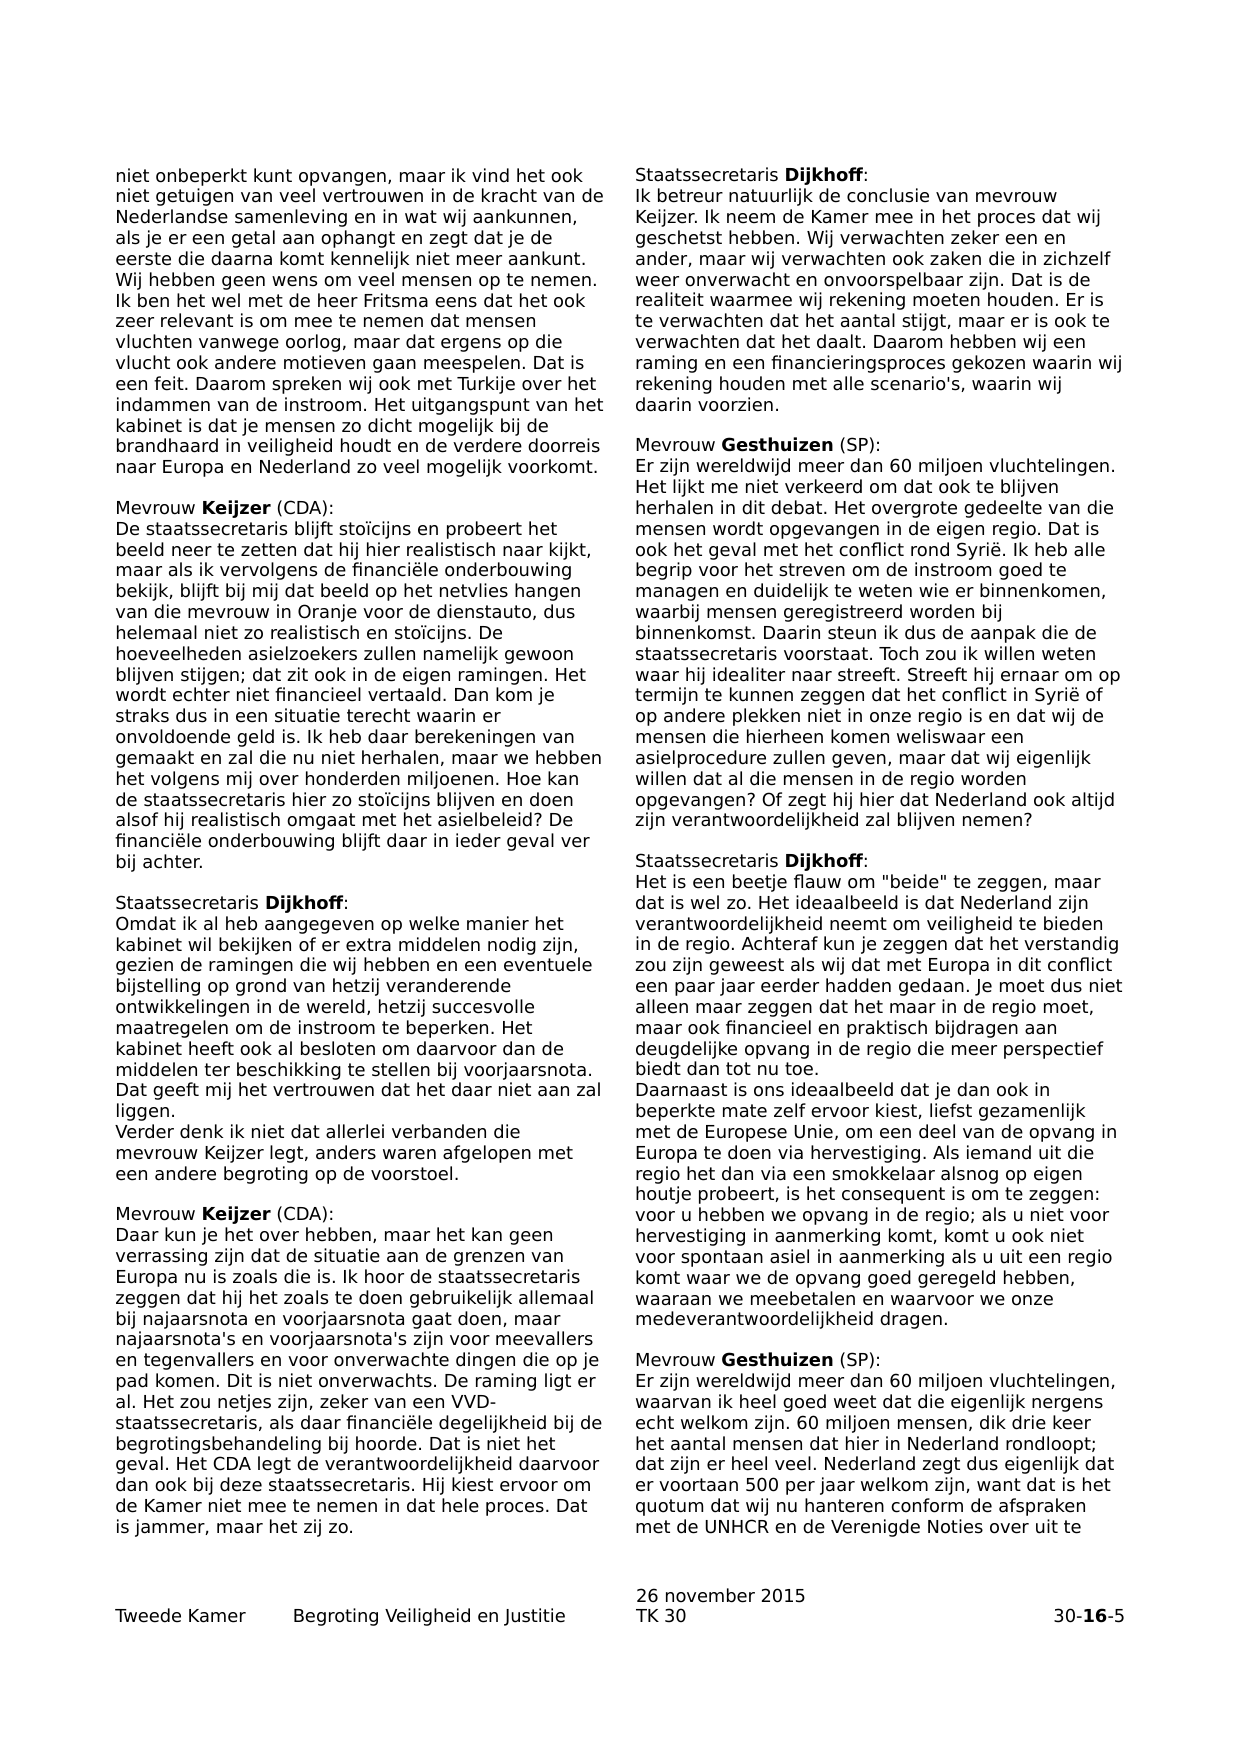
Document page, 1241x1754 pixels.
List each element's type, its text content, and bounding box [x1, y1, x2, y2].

text Verder denk ik niet dat allerlei verbanden die mevrouw Keijzer legt, anders waren afgelopen met een andere begroting op de voorstoel. [115, 1122, 605, 1184]
text Staatssecretaris Dijkhoff: [635, 851, 1125, 872]
text Het is een beetje flauw om "beide" te zeggen, maar dat is wel zo. Het ideaalbeeld is dat Nederland zijn verantwoordelijkheid neemt om veiligheid te bieden in de regio. Achteraf kun je zeggen dat het verstandig zou zijn geweest als wij dat met Europa in dit conflict een paar jaar eerder hadden gedaan. Je moet dus niet alleen maar zeggen dat het maar in de regio moet, maar ook financieel en praktisch bijdragen aan deugdelijke opvang in de regio die meer perspectief biedt dan tot nu toe. [635, 872, 1125, 1080]
text Mevrouw Gesthuizen (SP): [635, 435, 1125, 456]
text Staatssecretaris Dijkhoff: [115, 893, 605, 913]
text Staatssecretaris Dijkhoff: [635, 165, 1125, 186]
text Mevrouw Gesthuizen (SP): [635, 1350, 1125, 1371]
text niet onbeperkt kunt opvangen, maar ik vind het ook niet getuigen van veel vertrouwen in de kracht van de Nederlandse samenleving en in wat wij aankunnen, als je er een getal aan ophangt en zegt dat je de eerste die daarna komt kennelijk niet meer aankunt. Wij hebben geen wens om veel mensen op te nemen. Ik ben het wel met de heer Fritsma eens dat het ook zeer relevant is om mee te nemen dat mensen vluchten vanwege oorlog, maar dat ergens op die vlucht ook andere motieven gaan meespelen. Dat is een feit. Daarom spreken wij ook met Turkije over het indammen van de instroom. Het uitgangspunt van het kabinet is dat je mensen zo dicht mogelijk bij de brandhaard in veiligheid houdt en de verdere doorreis naar Europa en Nederland zo veel mogelijk voorkomt. [115, 165, 605, 478]
text Mevrouw Keijzer (CDA): [115, 498, 605, 518]
text Er zijn wereldwijd meer dan 60 miljoen vluchtelingen. Het lijkt me niet verkeerd om dat ook te blijven herhalen in dit debat. Het overgrote gedeelte van die mensen wordt opgevangen in de eigen regio. Dat is ook het geval met het conflict rond Syrië. Ik heb alle begrip voor het streven om de instroom goed te managen en duidelijk te weten wie er binnenkomen, waarbij mensen geregistreerd worden bij binnenkomst. Daarin steun ik dus de aanpak die de staatssecretaris voorstaat. Toch zou ik willen weten waar hij idealiter naar streeft. Streeft hij ernaar om op termijn te kunnen zeggen dat het conflict in Syrië of op andere plekken niet in onze regio is en dat wij de mensen die hierheen komen weliswaar een asielprocedure zullen geven, maar dat wij eigenlijk willen dat al die mensen in de regio worden opgevangen? Of zegt hij hier dat Nederland ook altijd zijn verantwoordelijkheid zal blijven nemen? [635, 456, 1125, 831]
text Mevrouw Keijzer (CDA): [115, 1204, 605, 1225]
text Daar kun je het over hebben, maar het kan geen verrassing zijn dat de situatie aan de grenzen van Europa nu is zoals die is. Ik hoor de staatssecretaris zeggen dat hij het zoals te doen gebruikelijk allemaal bij najaarsnota en voorjaarsnota gaat doen, maar najaarsnota's en voorjaarsnota's zijn voor meevallers en tegenvallers en voor onverwachte dingen die op je pad komen. Dit is niet onverwachts. De raming ligt er al. Het zou netjes zijn, zeker van een VVD-staatssecretaris, als daar financiële degelijkheid bij de begrotingsbehandeling bij hoorde. Dat is niet het geval. Het CDA legt de verantwoordelijkheid daarvoor dan ook bij deze staatssecretaris. Hij kiest ervoor om de Kamer niet mee te nemen in dat hele proces. Dat is jammer, maar het zij zo. [115, 1225, 605, 1537]
text Daarnaast is ons ideaalbeeld dat je dan ook in beperkte mate zelf ervoor kiest, liefst gezamenlijk met de Europese Unie, om een deel van de opvang in Europa te doen via hervestiging. Als iemand uit die regio het dan via een smokkelaar alsnog op eigen houtje probeert, is het consequent is om te zeggen: voor u hebben we opvang in de regio; als u niet voor hervestiging in aanmerking komt, komt u ook niet voor spontaan asiel in aanmerking als u uit een regio komt waar we de opvang goed geregeld hebben, waaraan we meebetalen en waarvoor we onze medeverantwoordelijkheid dragen. [635, 1080, 1125, 1330]
text Er zijn wereldwijd meer dan 60 miljoen vluchtelingen, waarvan ik heel goed weet dat die eigenlijk nergens echt welkom zijn. 60 miljoen mensen, dik drie keer het aantal mensen dat hier in Nederland rondloopt; dat zijn er heel veel. Nederland zegt dus eigenlijk dat er voortaan 500 per jaar welkom zijn, want dat is het quotum dat wij nu hanteren conform de afspraken met de UNHCR en de Verenigde Noties over uit te [635, 1371, 1125, 1537]
text Omdat ik al heb aangegeven op welke manier het kabinet wil bekijken of er extra middelen nodig zijn, gezien de ramingen die wij hebben en een eventuele bijstelling op grond van hetzij veranderende ontwikkelingen in de wereld, hetzij succesvolle maatregelen om de instroom te beperken. Het kabinet heeft ook al besloten om daarvoor dan de middelen ter beschikking te stellen bij voorjaarsnota. Dat geeft mij het vertrouwen dat het daar niet aan zal liggen. [115, 913, 605, 1122]
text Ik betreur natuurlijk de conclusie van mevrouw Keijzer. Ik neem de Kamer mee in het proces dat wij geschetst hebben. Wij verwachten zeker een en ander, maar wij verwachten ook zaken die in zichzelf weer onverwacht en onvoorspelbaar zijn. Dat is de realiteit waarmee wij rekening moeten houden. Er is te verwachten dat het aantal stijgt, maar er is ook te verwachten dat het daalt. Daarom hebben wij een raming en een financieringsproces gekozen waarin wij rekening houden met alle scenario's, waarin wij daarin voorzien. [635, 186, 1125, 415]
text De staatssecretaris blijft stoïcijns en probeert het beeld neer te zetten dat hij hier realistisch naar kijkt, maar als ik vervolgens de financiële onderbouwing bekijk, blijft bij mij dat beeld op het netvlies hangen van die mevrouw in Oranje voor de dienstauto, dus helemaal niet zo realistisch en stoïcijns. De hoeveelheden asielzoekers zullen namelijk gewoon blijven stijgen; dat zit ook in de eigen ramingen. Het wordt echter niet financieel vertaald. Dan kom je straks dus in een situatie terecht waarin er onvoldoende geld is. Ik heb daar berekeningen van gemaakt en zal die nu niet herhalen, maar we hebben het volgens mij over honderden miljoenen. Hoe kan de staatssecretaris hier zo stoïcijns blijven en doen alsof hij realistisch omgaat met het asielbeleid? De financiële onderbouwing blijft daar in ieder geval ver bij achter. [115, 518, 605, 873]
